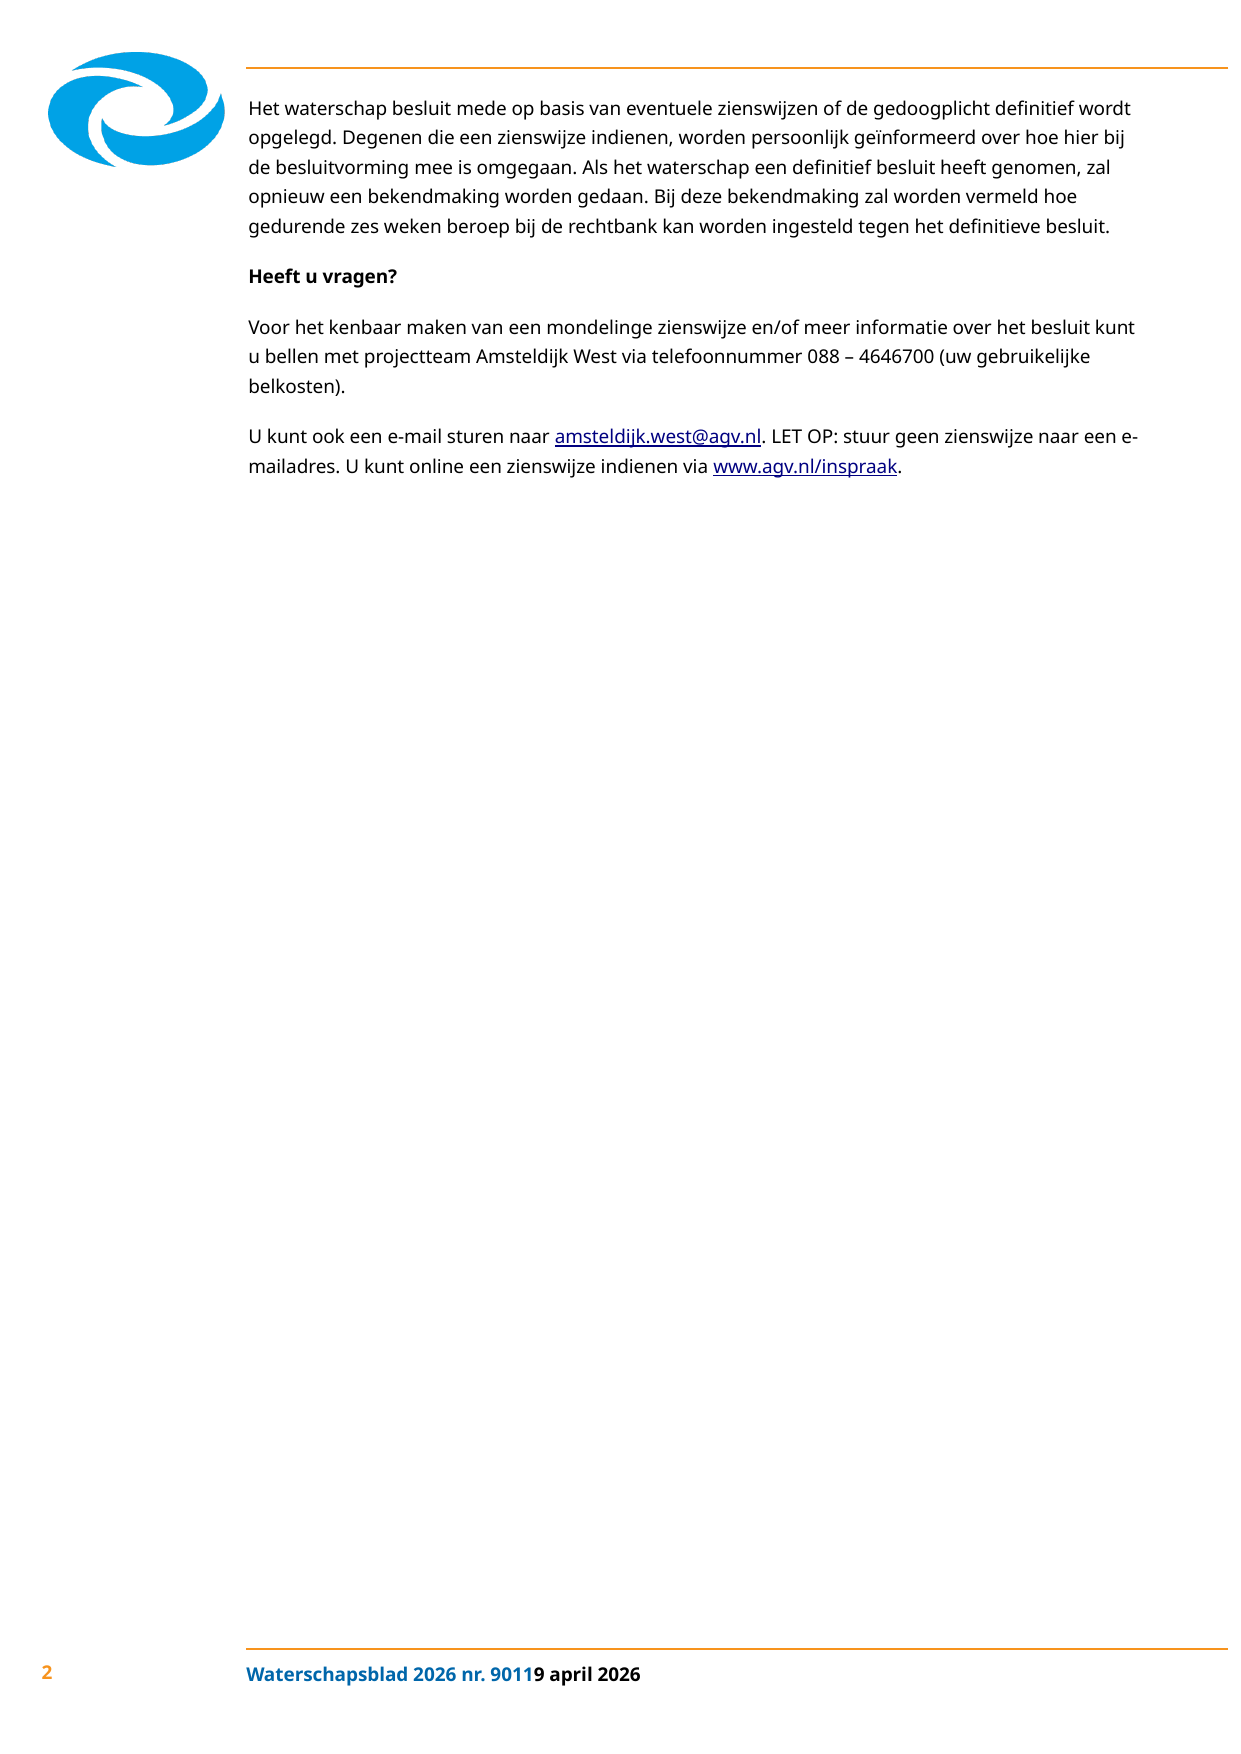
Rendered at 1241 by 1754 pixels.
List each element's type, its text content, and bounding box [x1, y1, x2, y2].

text U kunt ook een e-mail sturen naar amsteldijk.west@agv.nl. LET OP: stuur geen zienswijze naar een e-mailadres. U kunt online een zienswijze indienen via www.agv.nl/inspraak. [248, 423, 1152, 479]
text Voor het kenbaar maken van een mondelinge zienswijze en/of meer informatie over het besluit kunt u bellen met projectteam Amsteldijk West via telefoonnummer 088 – 4646700 (uw gebruikelijke belkosten). [248, 314, 1152, 399]
text Heeft u vragen? [248, 263, 1152, 289]
text Het waterschap besluit mede op basis van eventuele zienswijzen of de gedoogplicht definitief wordt opgelegd. Degenen die een zienswijze indienen, worden persoonlijk geïnformeerd over hoe hier bij de besluitvorming mee is omgegaan. Als het waterschap een definitief besluit heeft genomen, zal opnieuw een bekendmaking worden gedaan. Bij deze bekendmaking zal worden vermeld hoe gedurende zes weken beroep bij de rechtbank kan worden ingesteld tegen het definitieve besluit. [248, 95, 1152, 239]
picture [41, 47, 231, 172]
